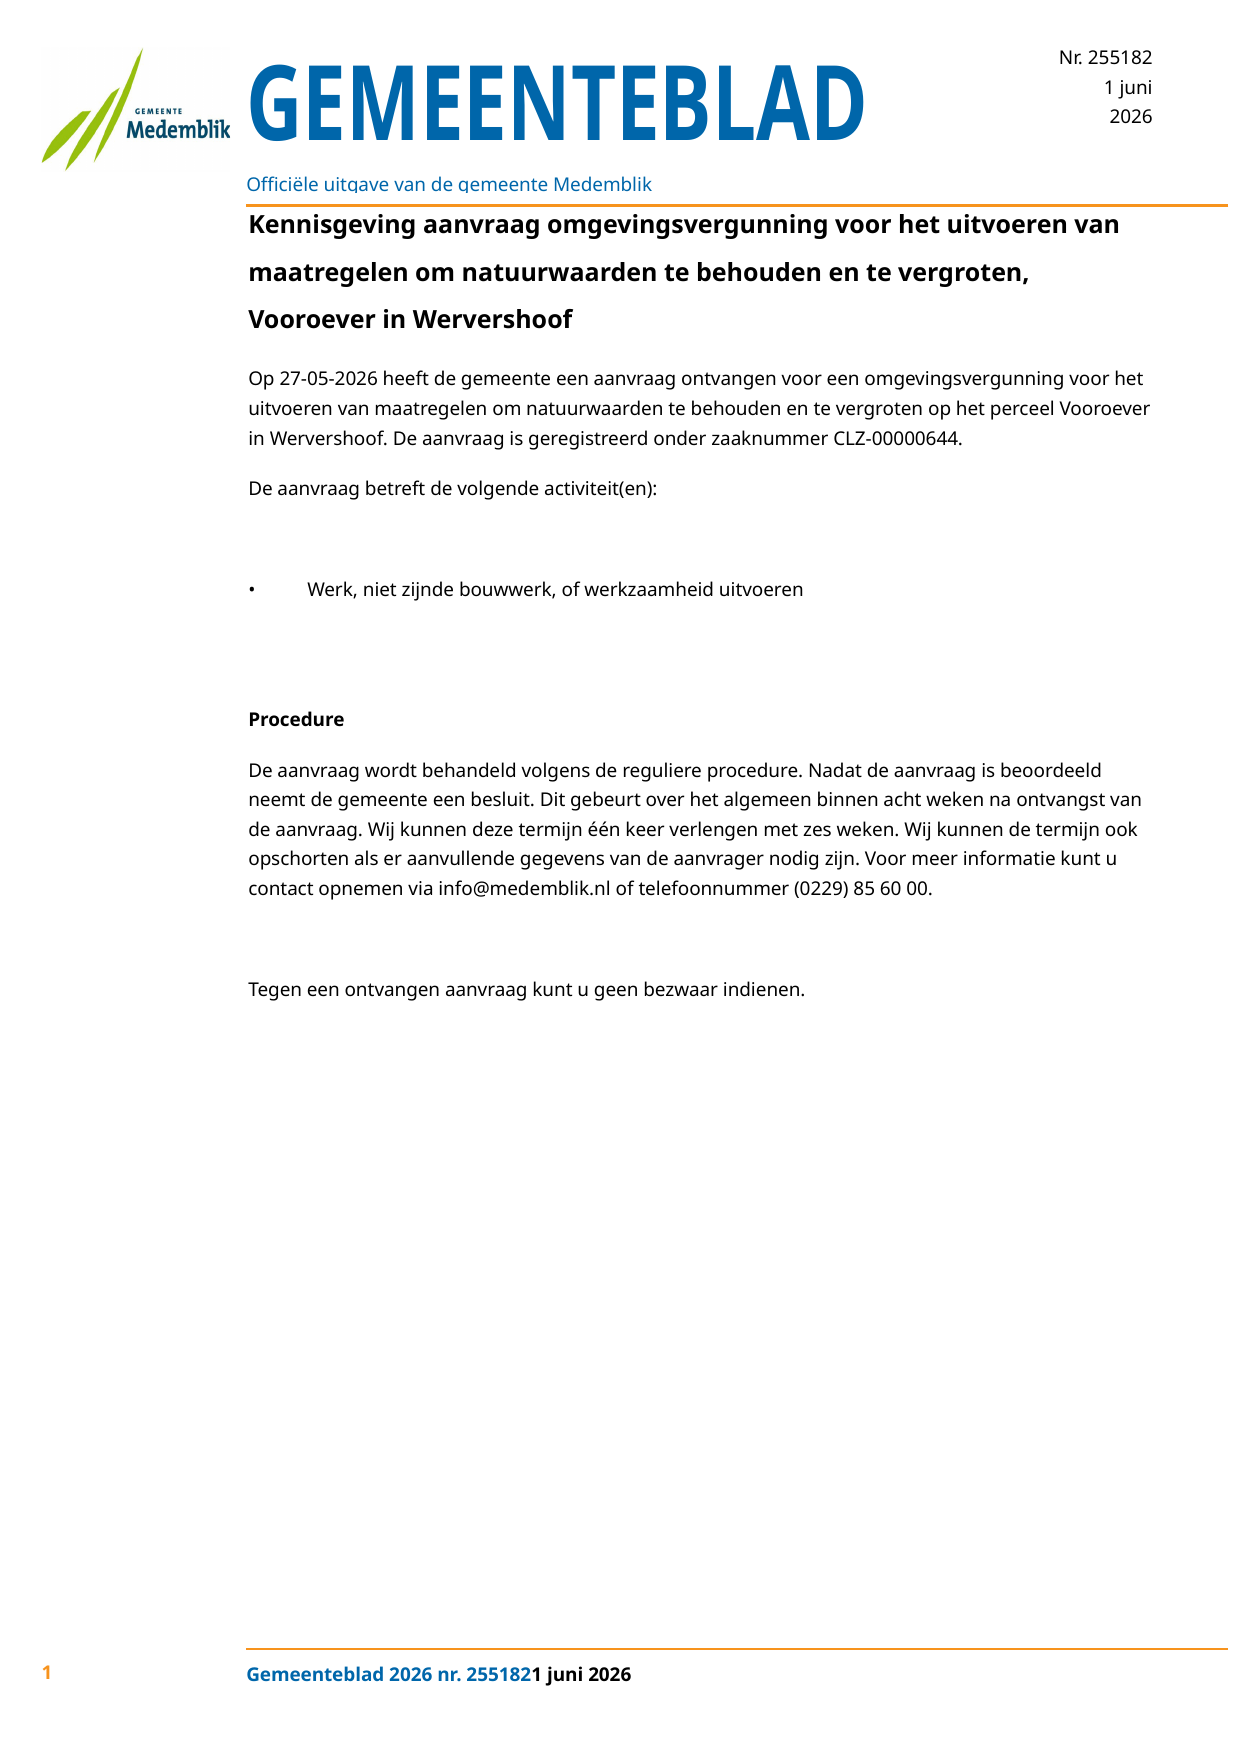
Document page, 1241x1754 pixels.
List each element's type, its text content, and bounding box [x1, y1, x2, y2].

text De aanvraag wordt behandeld volgens de reguliere procedure. Nadat de aanvraag is beoordeeld neemt de gemeente een besluit. Dit gebeurt over het algemeen binnen acht weken na ontvangst van de aanvraag. Wij kunnen deze termijn één keer verlengen met zes weken. Wij kunnen de termijn ook opschorten als er aanvullende gegevens van de aanvrager nodig zijn. Voor meer informatie kunt u contact opnemen via info@medemblik.nl of telefoonnummer (0229) 85 60 00. [248, 757, 1152, 901]
text Op 27-05-2026 heeft de gemeente een aanvraag ontvangen voor een omgevingsvergunning voor het uitvoeren van maatregelen om natuurwaarden te behouden en te vergroten op het perceel Vooroever in Wervershoof. De aanvraag is geregistreerd onder zaaknummer CLZ-00000644. [248, 366, 1152, 450]
text Kennisgeving aanvraag omgevingsvergunning voor het uitvoeren van maatregelen om natuurwaarden te behouden en te vergroten, Vooroever in Wervershoof [248, 207, 1152, 336]
text De aanvraag betreft de volgende activiteit(en): [248, 475, 1152, 501]
text Procedure [248, 706, 1152, 732]
picture [41, 47, 231, 172]
text Tegen een ontvangen aanvraag kunt u geen bezwaar indienen. [248, 976, 1152, 1002]
list Werk, niet zijnde bouwwerk, of werkzaamheid uitvoeren [248, 576, 1152, 602]
